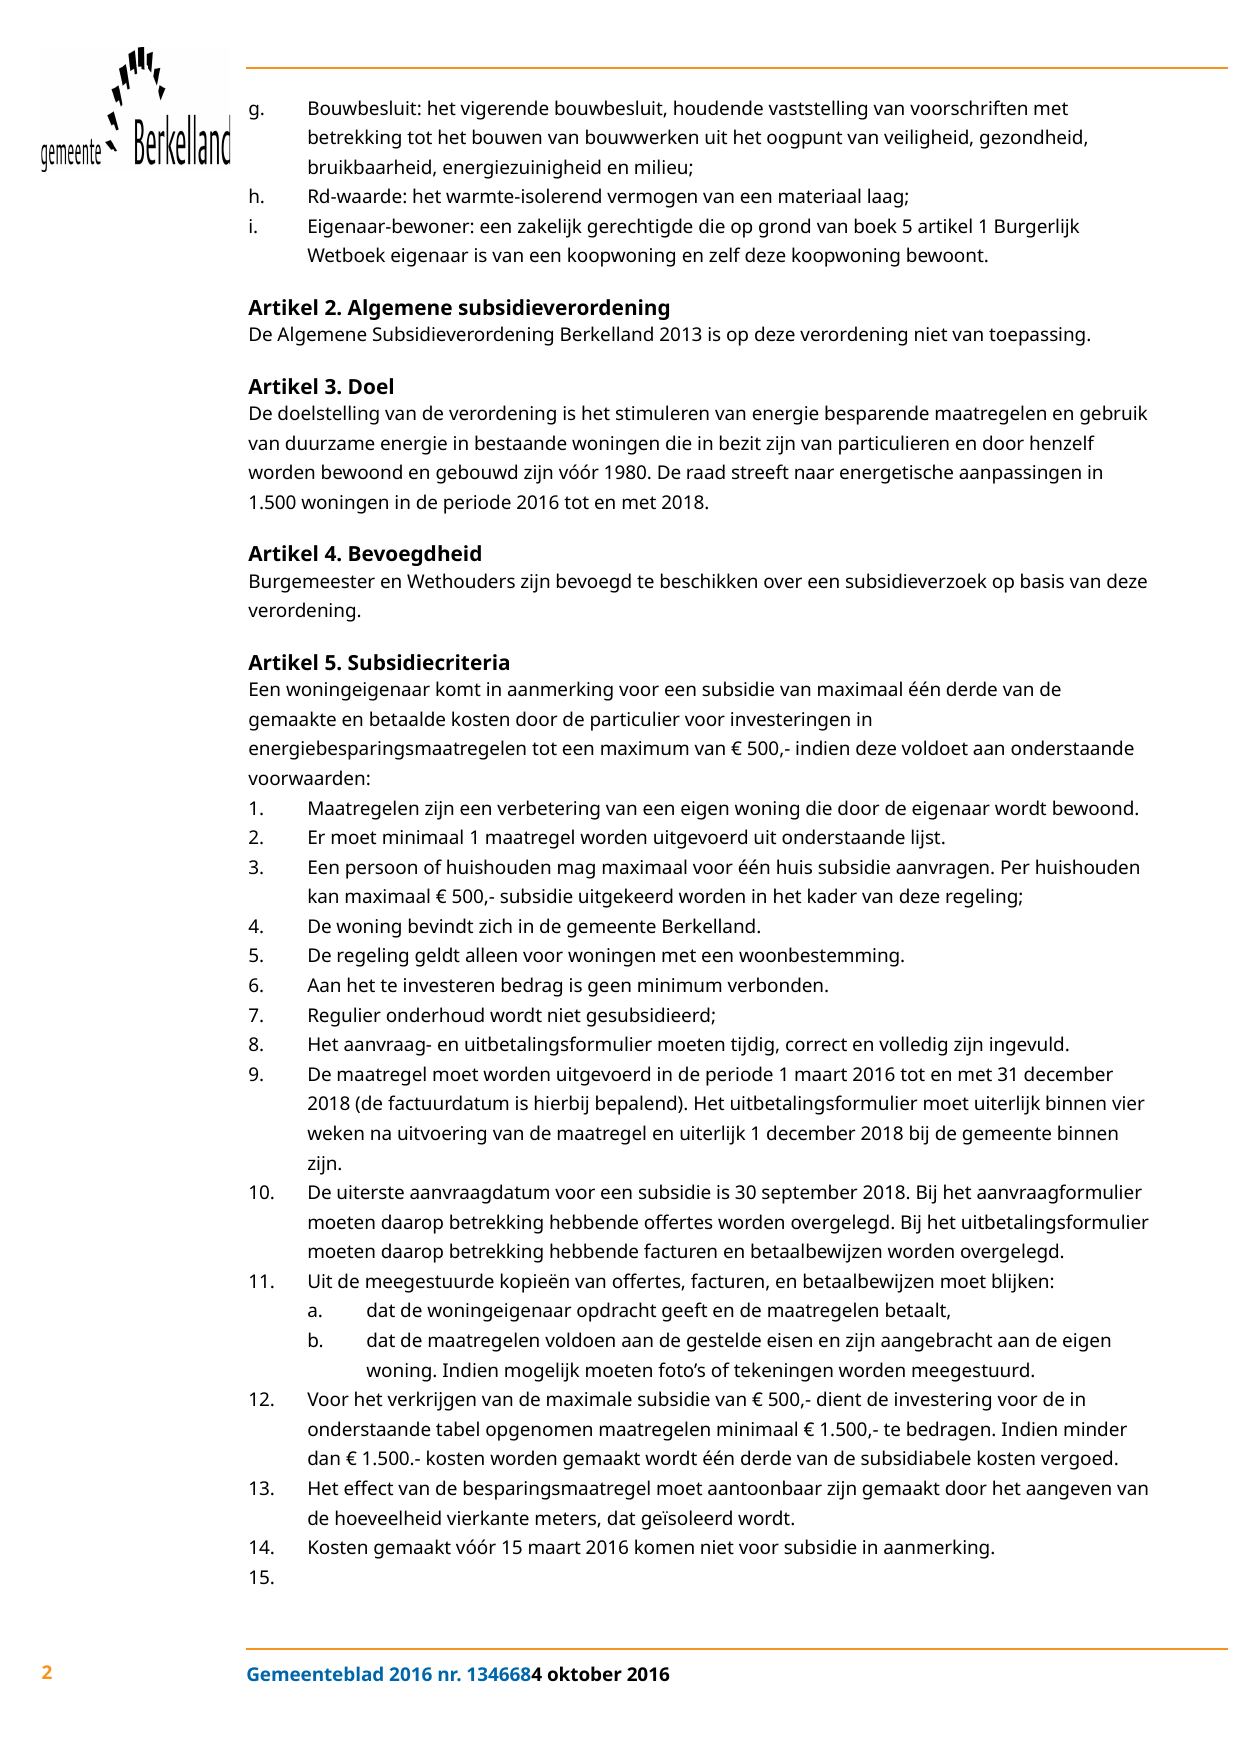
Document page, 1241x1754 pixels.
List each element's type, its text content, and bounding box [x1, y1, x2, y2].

list De uiterste aanvraagdatum voor een subsidie is 30 september 2018. Bij het aanvraagformulier moeten daarop betrekking hebbende offertes worden overgelegd. Bij het uitbetalingsformulier moeten daarop betrekking hebbende facturen en betaalbewijzen worden overgelegd. [248, 1179, 1152, 1264]
list Regulier onderhoud wordt niet gesubsidieerd; [248, 1002, 1152, 1028]
text Een woningeigenaar komt in aanmerking voor een subsidie van maximaal één derde van de gemaakte en betaalde kosten door de particulier voor investeringen in energiebesparingsmaatregelen tot een maximum van € 500,- indien deze voldoet aan onderstaande voorwaarden: [248, 676, 1152, 791]
text De Algemene Subsidieverordening Berkelland 2013 is op deze verordening niet van toepassing. [248, 322, 1152, 347]
list Bouwbesluit: het vigerende bouwbesluit, houdende vaststelling van voorschriften met betrekking tot het bouwen van bouwwerken uit het oogpunt van veiligheid, gezondheid, bruikbaarheid, energiezuinigheid en milieu; [248, 95, 1152, 180]
text Artikel 2. Algemene subsidieverordening [248, 293, 1152, 322]
list Het effect van de besparingsmaatregel moet aantoonbaar zijn gemaakt door het aangeven van de hoeveelheid vierkante meters, dat geïsoleerd wordt. [248, 1475, 1152, 1531]
list dat de maatregelen voldoen aan de gestelde eisen en zijn aangebracht aan de eigen woning. Indien mogelijk moeten foto’s of tekeningen worden meegestuurd. [307, 1327, 1152, 1383]
list Er moet minimaal 1 maatregel worden uitgevoerd uit onderstaande lijst. [248, 824, 1152, 850]
text Burgemeester en Wethouders zijn bevoegd te beschikken over een subsidieverzoek op basis van deze verordening. [248, 568, 1152, 623]
list De regeling geldt alleen voor woningen met een woonbestemming. [248, 943, 1152, 968]
text De doelstelling van de verordening is het stimuleren van energie besparende maatregelen en gebruik van duurzame energie in bestaande woningen die in bezit zijn van particulieren en door henzelf worden bewoond en gebouwd zijn vóór 1980. De raad streeft naar energetische aanpassingen in 1.500 woningen in de periode 2016 tot en met 2018. [248, 400, 1152, 515]
list Eigenaar-bewoner: een zakelijk gerechtigde die op grond van boek 5 artikel 1 Burgerlijk Wetboek eigenaar is van een koopwoning en zelf deze koopwoning bewoont. [248, 213, 1152, 268]
list Een persoon of huishouden mag maximaal voor één huis subsidie aanvragen. Per huishouden kan maximaal € 500,- subsidie uitgekeerd worden in het kader van deze regeling; [248, 854, 1152, 909]
list De woning bevindt zich in de gemeente Berkelland. [248, 913, 1152, 939]
list Het aanvraag- en uitbetalingsformulier moeten tijdig, correct en volledig zijn ingevuld. [248, 1031, 1152, 1057]
list Voor het verkrijgen van de maximale subsidie van € 500,- dient de investering voor de in onderstaande tabel opgenomen maatregelen minimaal € 1.500,- te bedragen. Indien minder dan € 1.500.- kosten worden gemaakt wordt één derde van de subsidiabele kosten vergoed. [248, 1386, 1152, 1471]
list Aan het te investeren bedrag is geen minimum verbonden. [248, 972, 1152, 998]
list Kosten gemaakt vóór 15 maart 2016 komen niet voor subsidie in aanmerking. [248, 1534, 1152, 1560]
text Artikel 3. Doel [248, 372, 1152, 400]
text Artikel 5. Subsidiecriteria [248, 648, 1152, 676]
text 15. [248, 1564, 1152, 1590]
list dat de woningeigenaar opdracht geeft en de maatregelen betaalt, [307, 1298, 1152, 1323]
list Rd-waarde: het warmte-isolerend vermogen van een materiaal laag; [248, 183, 1152, 209]
picture [41, 47, 231, 172]
list Maatregelen zijn een verbetering van een eigen woning die door de eigenaar wordt bewoond. [248, 795, 1152, 821]
list De maatregel moet worden uitgevoerd in de periode 1 maart 2016 tot en met 31 december 2018 (de factuurdatum is hierbij bepalend). Het uitbetalingsformulier moet uiterlijk binnen vier weken na uitvoering van de maatregel en uiterlijk 1 december 2018 bij de gemeente binnen zijn. [248, 1061, 1152, 1176]
list Uit de meegestuurde kopieën van offertes, facturen, en betaalbewijzen moet blijken: [248, 1268, 1152, 1294]
text Artikel 4. Bevoegdheid [248, 539, 1152, 568]
